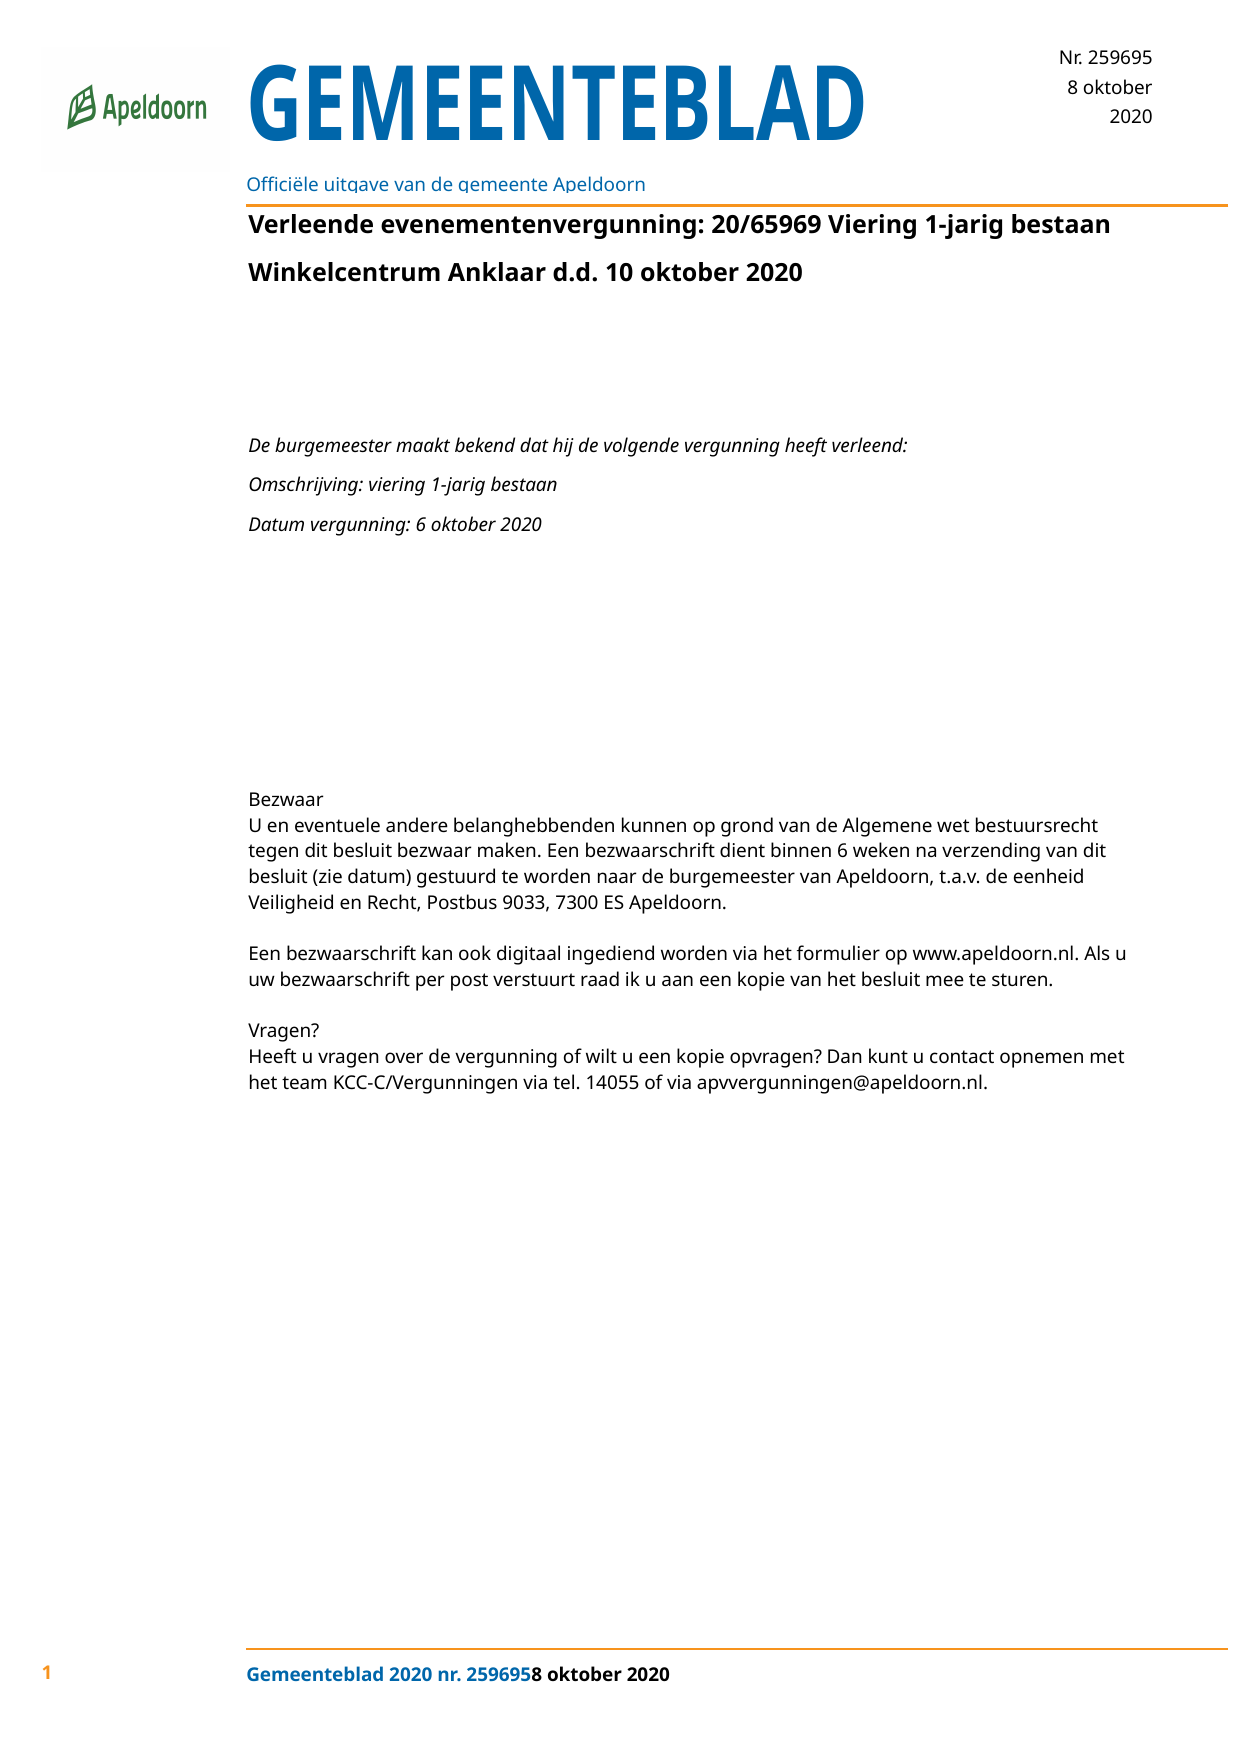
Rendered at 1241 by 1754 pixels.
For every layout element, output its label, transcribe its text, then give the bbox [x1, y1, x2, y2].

text Heeft u vragen over de vergunning of wilt u een kopie opvragen? Dan kunt u contact opnemen met het team KCC-C/Vergunningen via tel. 14055 of via apvvergunningen@apeldoorn.nl. [248, 1043, 1152, 1095]
text Bezwaar [248, 786, 1152, 812]
text U en eventuele andere belanghebbenden kunnen op grond van de Algemene wet bestuursrecht tegen dit besluit bezwaar maken. Een bezwaarschrift dient binnen 6 weken na verzending van dit besluit (zie datum) gestuurd te worden naar de burgemeester van Apeldoorn, t.a.v. de eenheid Veiligheid en Recht, Postbus 9033, 7300 ES Apeldoorn. [248, 812, 1152, 915]
text Omschrijving: viering 1-jarig bestaan [248, 472, 1152, 497]
text Vragen? [248, 1018, 1152, 1043]
text Een bezwaarschrift kan ook digitaal ingediend worden via het formulier op www.apeldoorn.nl. Als u uw bezwaarschrift per post verstuurt raad ik u aan een kopie van het besluit mee te sturen. [248, 940, 1152, 992]
text De burgemeester maakt bekend dat hij de volgende vergunning heeft verleend: [248, 432, 1152, 458]
text Datum vergunning: 6 oktober 2020 [248, 511, 1152, 537]
text Verleende evenementenvergunning: 20/65969 Viering 1-jarig bestaan Winkelcentrum Anklaar d.d. 10 oktober 2020 [248, 207, 1152, 288]
picture [41, 47, 231, 172]
